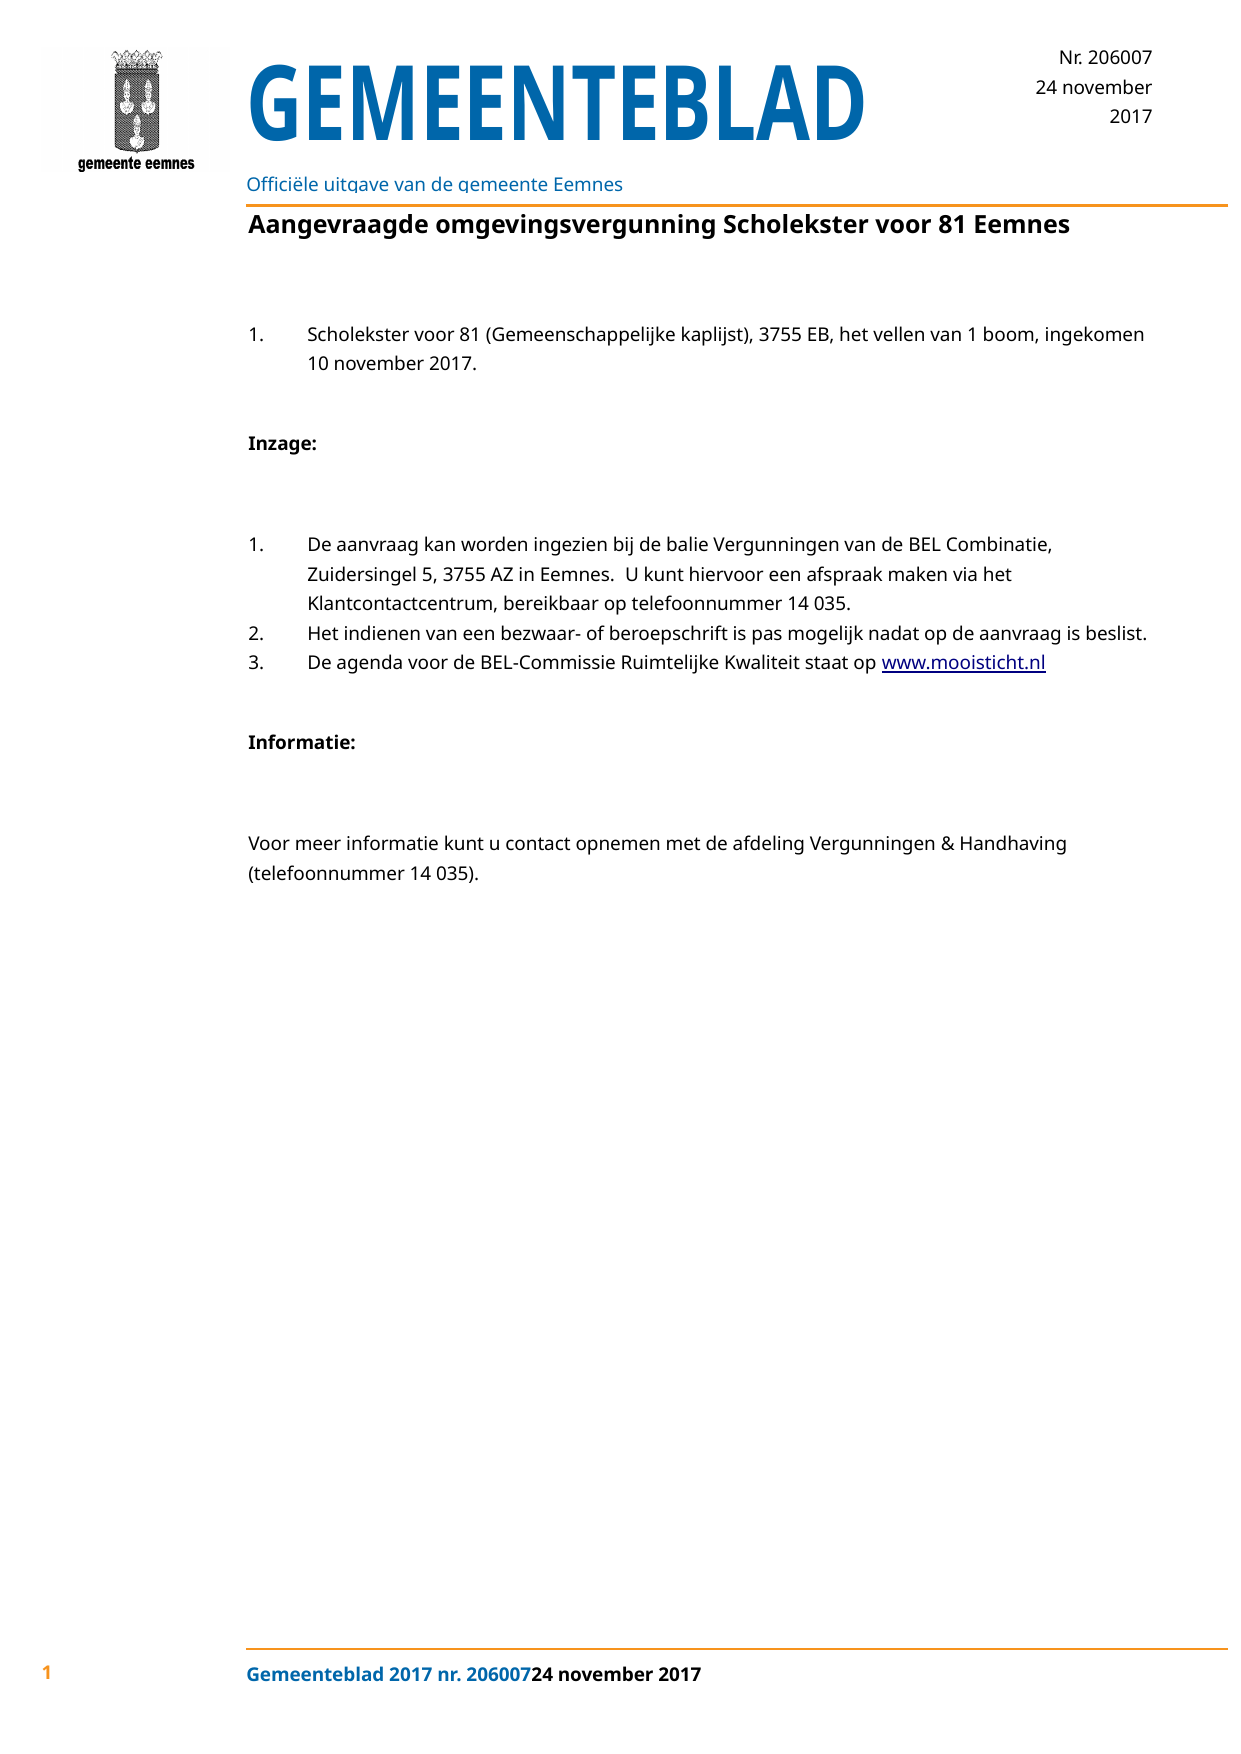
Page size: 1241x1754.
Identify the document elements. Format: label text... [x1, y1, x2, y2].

text Inzage: [248, 430, 1152, 456]
text Aangevraagde omgevingsvergunning Scholekster voor 81 Eemnes [248, 207, 1152, 241]
list Het indienen van een bezwaar- of beroepschrift is pas mogelijk nadat op de aanvraag is beslist. [248, 620, 1152, 646]
list De agenda voor de BEL-Commissie Ruimtelijke Kwaliteit staat op www.mooisticht.nl [248, 649, 1152, 675]
list Scholekster voor 81 (Gemeenschappelijke kaplijst), 3755 EB, het vellen van 1 boom, ingekomen 10 november 2017. [248, 321, 1152, 376]
text Informatie: [248, 729, 1152, 755]
text Voor meer informatie kunt u contact opnemen met de afdeling Vergunningen & Handhaving (telefoonnummer 14 035). [248, 830, 1152, 886]
picture [41, 47, 231, 172]
list De aanvraag kan worden ingezien bij de balie Vergunningen van de BEL Combinatie, Zuidersingel 5, 3755 AZ in Eemnes. U kunt hiervoor een afspraak maken via het Klantcontactcentrum, bereikbaar op telefoonnummer 14 035. [248, 531, 1152, 616]
